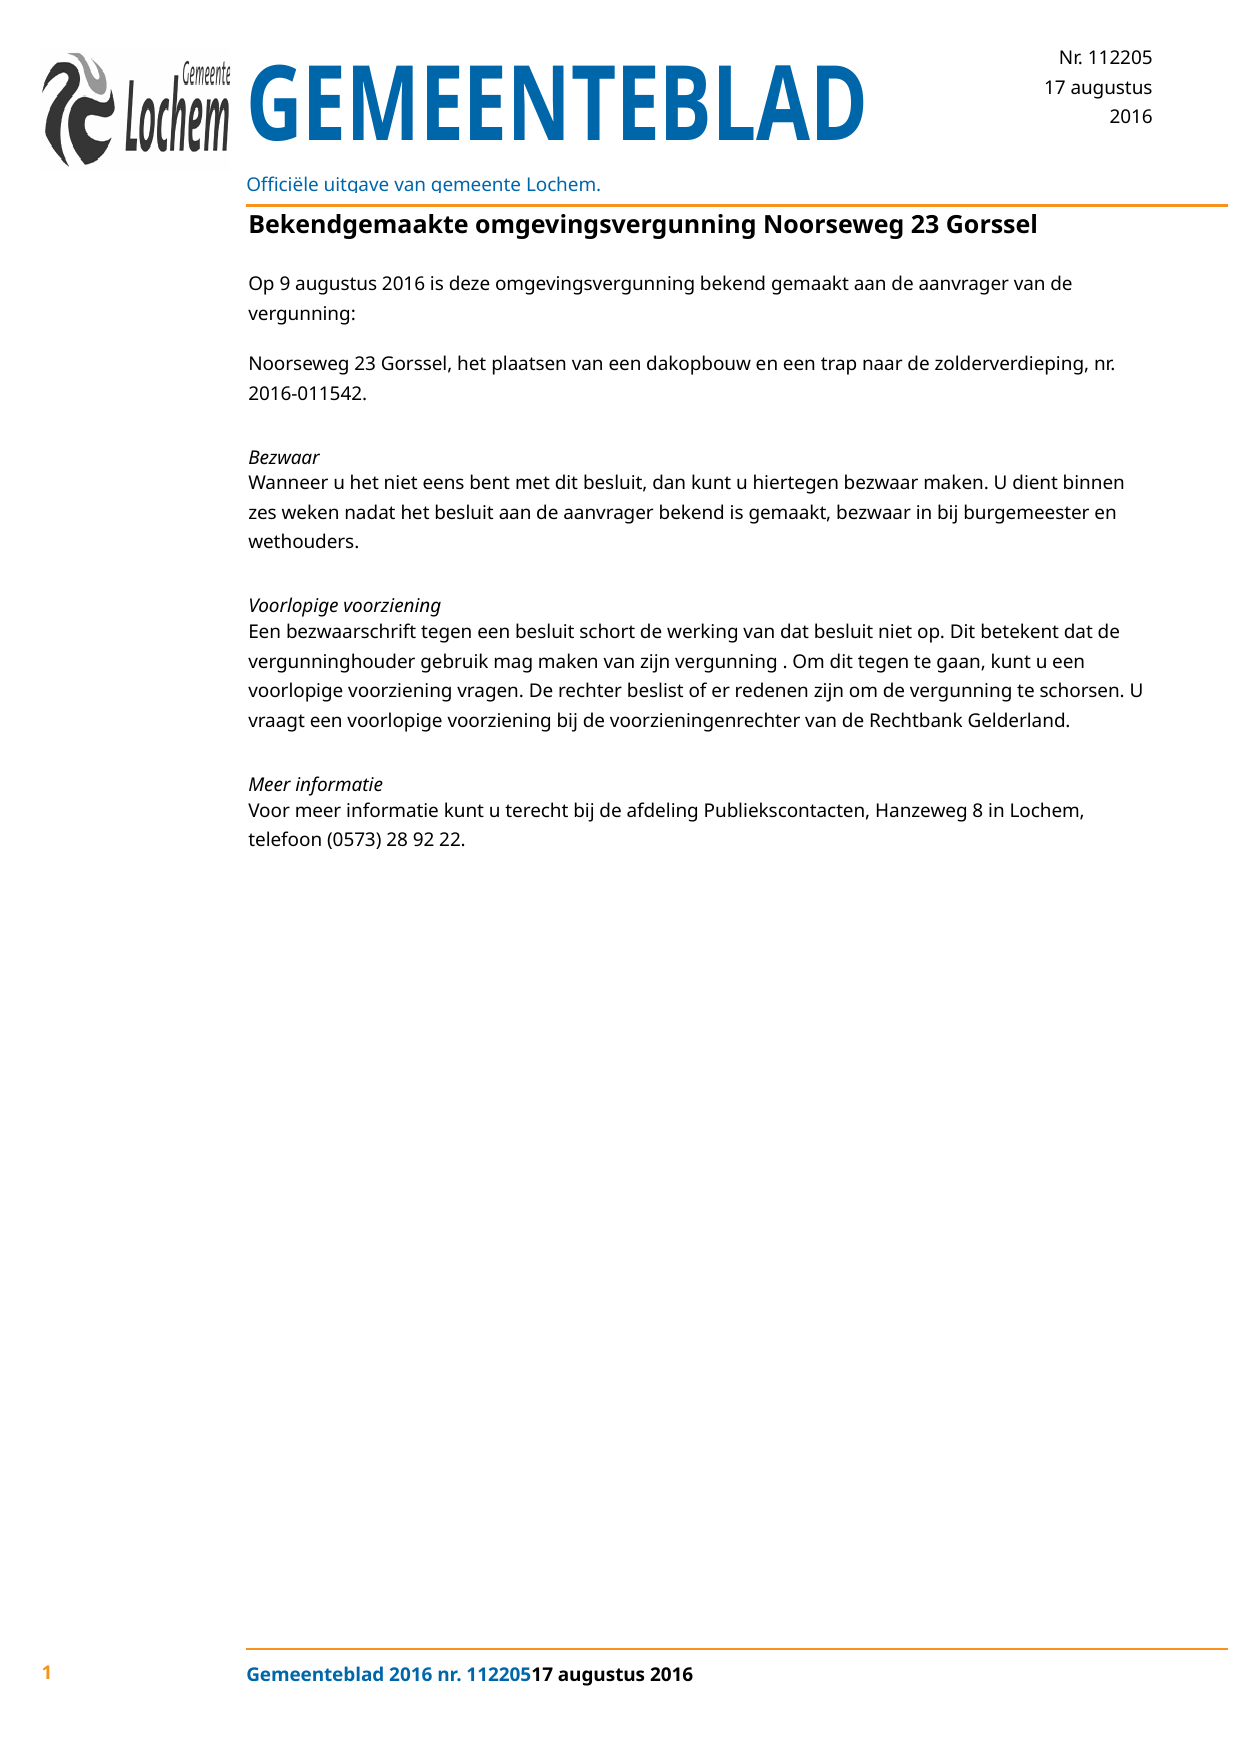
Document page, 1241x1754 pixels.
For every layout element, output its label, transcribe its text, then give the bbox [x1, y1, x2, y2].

text Meer informatie [248, 771, 1152, 797]
picture [41, 47, 231, 172]
text Noorseweg 23 Gorssel, het plaatsen van een dakopbouw en een trap naar de zolderverdieping, nr. 2016-011542. [248, 350, 1152, 406]
text Op 9 augustus 2016 is deze omgevingsvergunning bekend gemaakt aan de aanvrager van de vergunning: [248, 270, 1152, 326]
text Bekendgemaakte omgevingsvergunning Noorseweg 23 Gorssel [248, 207, 1152, 241]
text Voor meer informatie kunt u terecht bij de afdeling Publiekscontacten, Hanzeweg 8 in Lochem, telefoon (0573) 28 92 22. [248, 797, 1152, 852]
text Een bezwaarschrift tegen een besluit schort de werking van dat besluit niet op. Dit betekent dat de vergunninghouder gebruik mag maken van zijn vergunning . Om dit tegen te gaan, kunt u een voorlopige voorziening vragen. De rechter beslist of er redenen zijn om de vergunning te schorsen. U vraagt een voorlopige voorziening bij de voorzieningenrechter van de Rechtbank Gelderland. [248, 618, 1152, 733]
text Voorlopige voorziening [248, 593, 1152, 618]
text Wanneer u het niet eens bent met dit besluit, dan kunt u hiertegen bezwaar maken. U dient binnen zes weken nadat het besluit aan de aanvrager bekend is gemaakt, bezwaar in bij burgemeester en wethouders. [248, 469, 1152, 554]
text Bezwaar [248, 444, 1152, 469]
